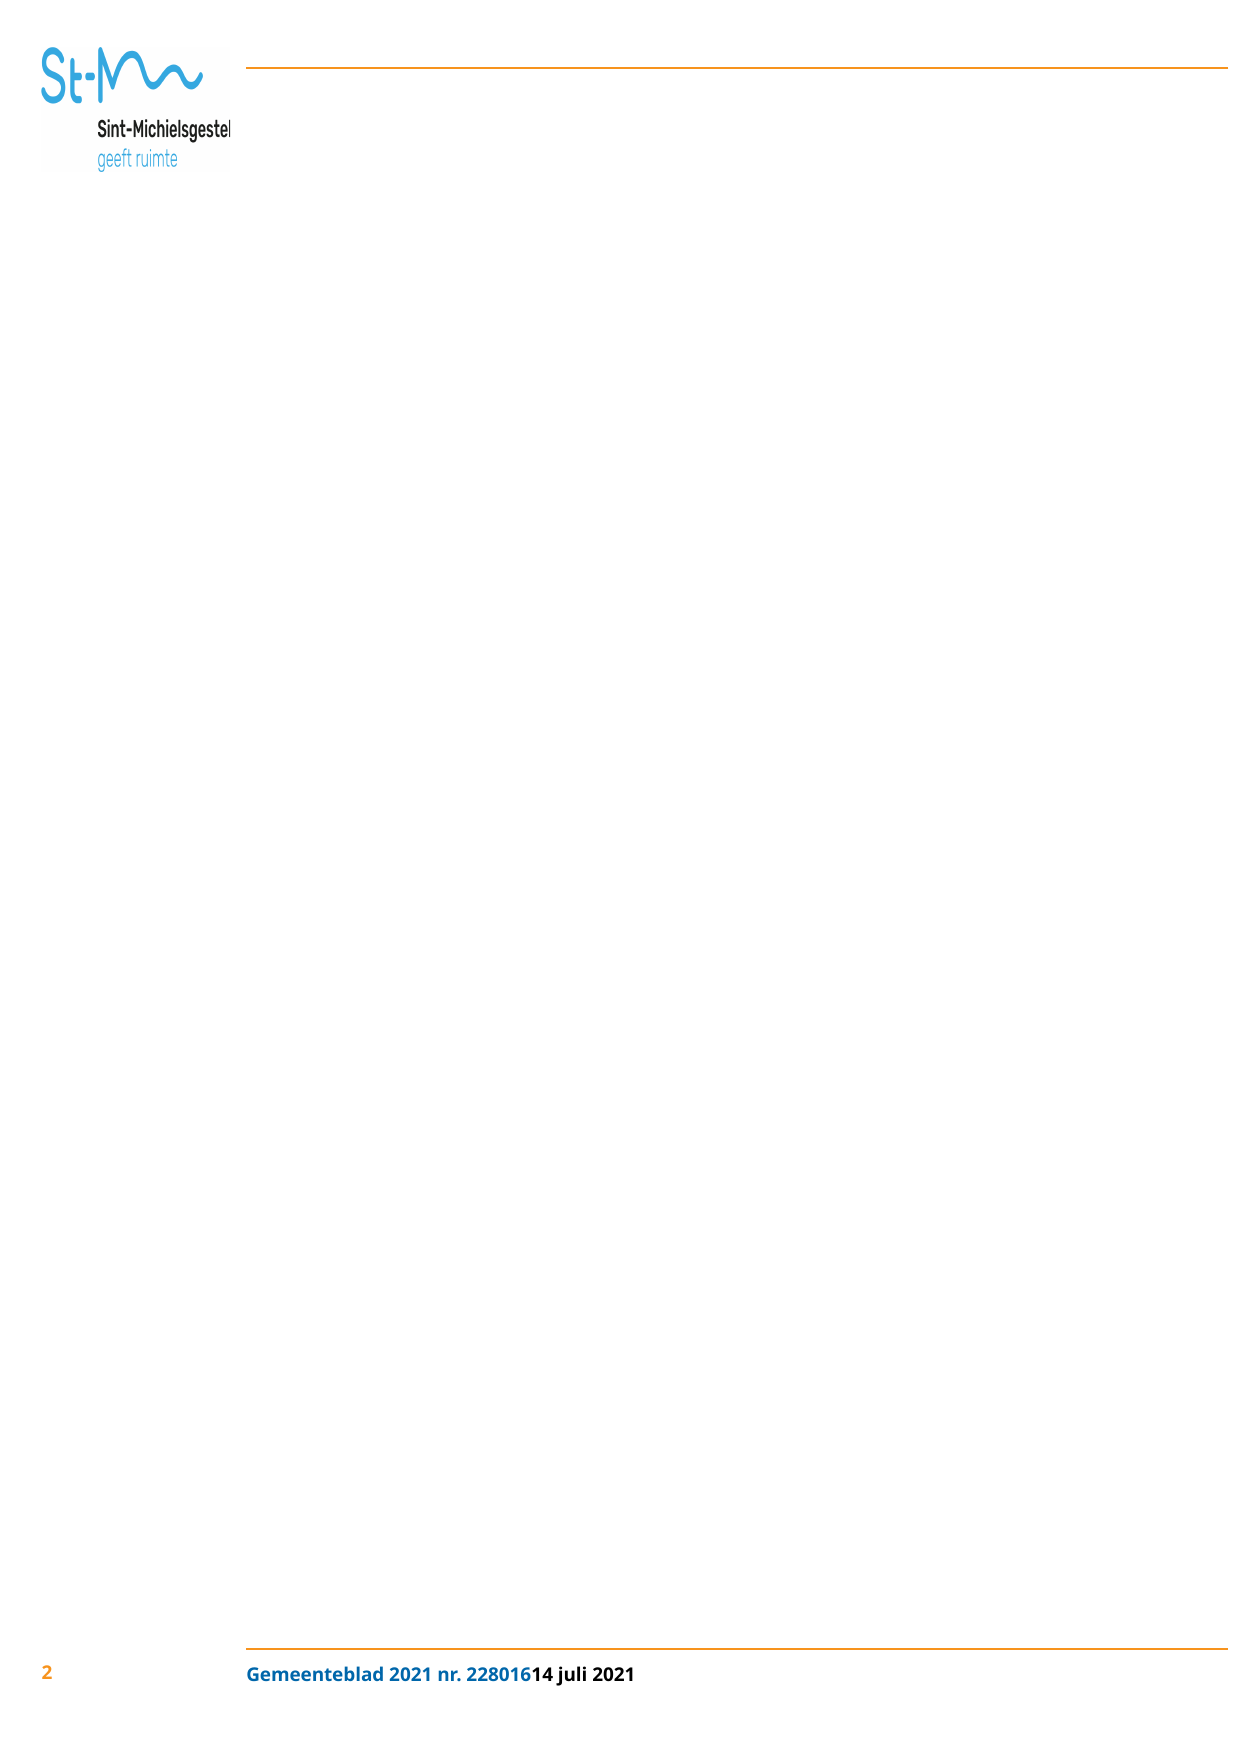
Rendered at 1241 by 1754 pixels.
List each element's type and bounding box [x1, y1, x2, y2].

picture [41, 47, 231, 172]
